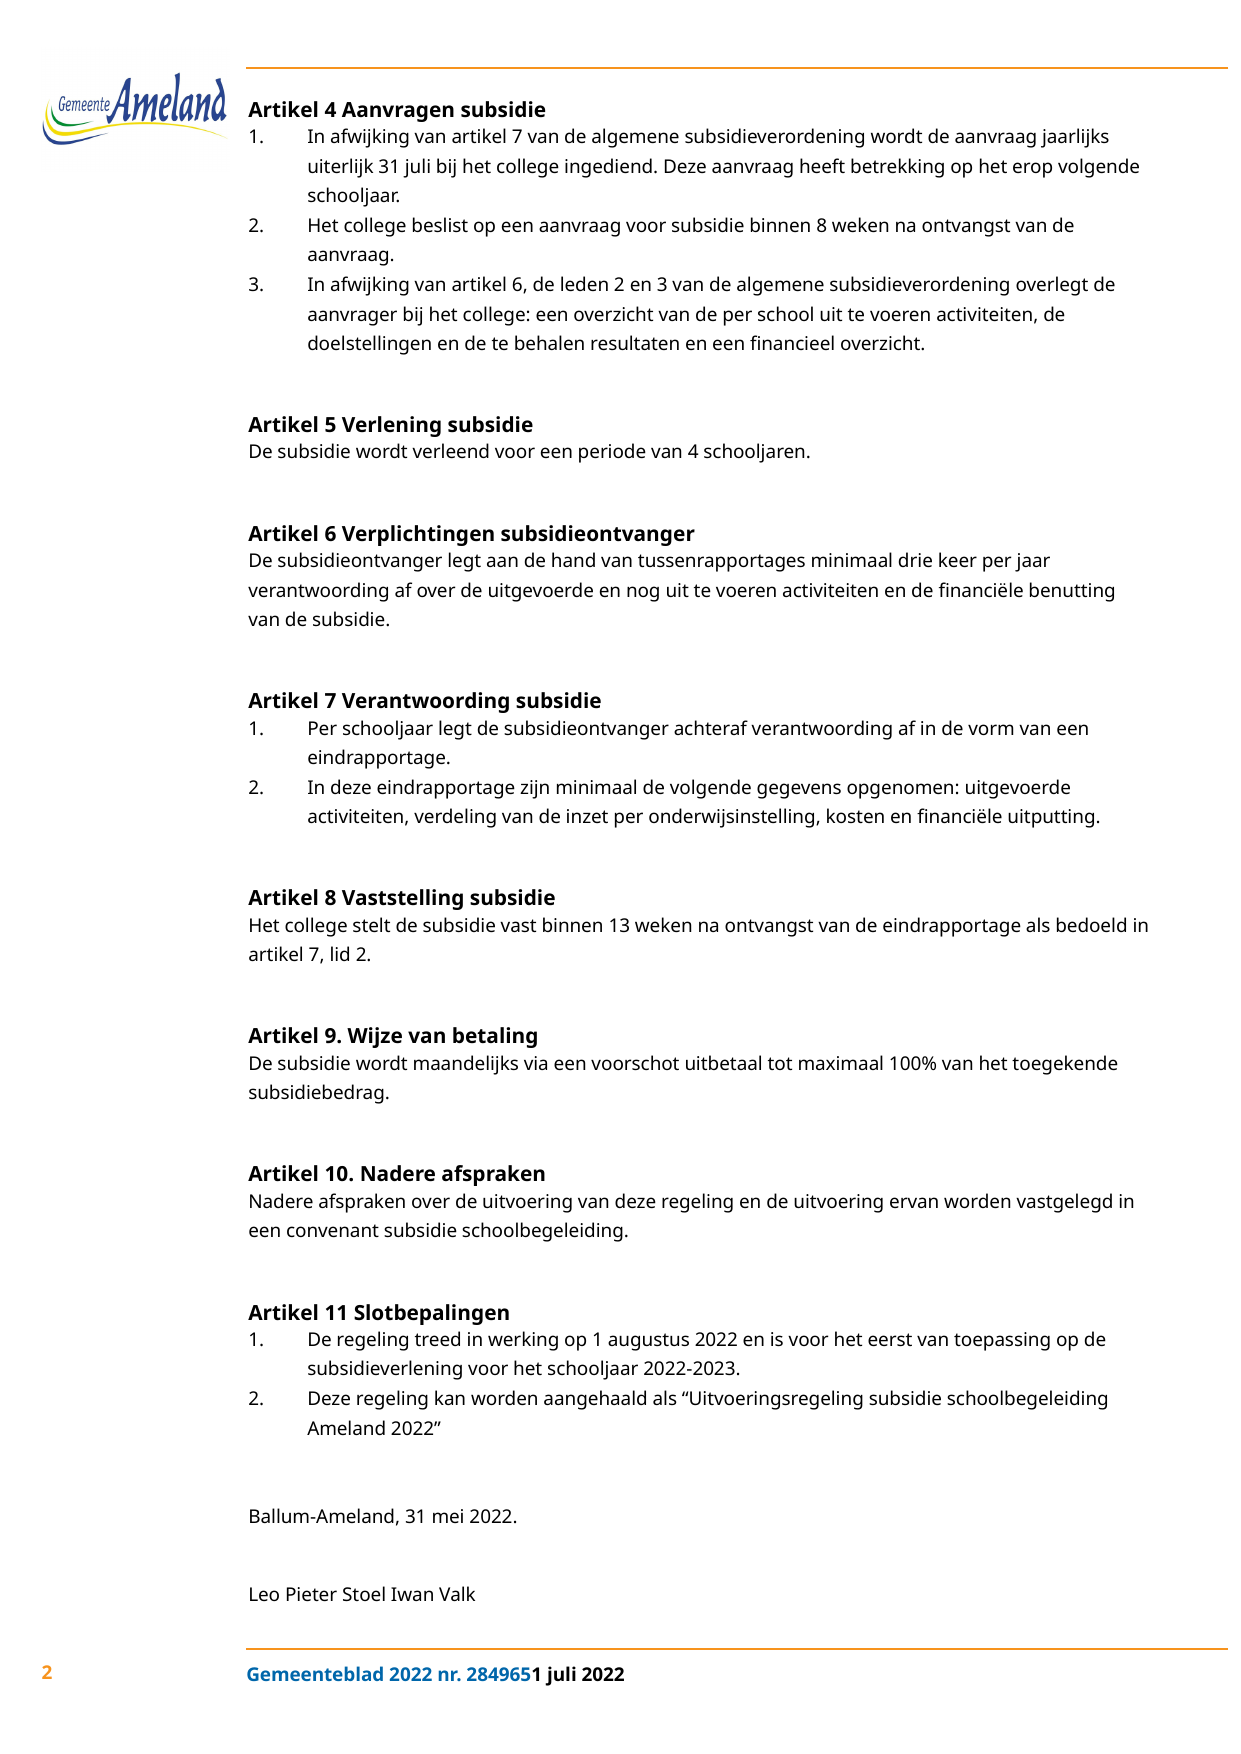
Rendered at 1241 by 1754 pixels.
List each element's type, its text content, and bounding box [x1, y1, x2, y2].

text Het college stelt de subsidie vast binnen 13 weken na ontvangst van de eindrapportage als bedoeld in artikel 7, lid 2. [248, 912, 1152, 967]
list Per schooljaar legt de subsidieontvanger achteraf verantwoording af in de vorm van een eindrapportage. [248, 715, 1152, 770]
text Leo Pieter Stoel Iwan Valk [248, 1581, 1152, 1606]
list In afwijking van artikel 7 van de algemene subsidieverordening wordt de aanvraag jaarlijks uiterlijk 31 juli bij het college ingediend. Deze aanvraag heeft betrekking op het erop volgende schooljaar. [248, 123, 1152, 208]
text Artikel 10. Nadere afspraken [248, 1159, 1152, 1188]
text Nadere afspraken over de uitvoering van deze regeling en de uitvoering ervan worden vastgelegd in een convenant subsidie schoolbegeleiding. [248, 1188, 1152, 1243]
text De subsidieontvanger legt aan de hand van tussenrapportages minimaal drie keer per jaar verantwoording af over de uitgevoerde en nog uit te voeren activiteiten en de financiële benutting van de subsidie. [248, 547, 1152, 632]
list In afwijking van artikel 6, de leden 2 en 3 van de algemene subsidieverordening overlegt de aanvrager bij het college: een overzicht van de per school uit te voeren activiteiten, de doelstellingen en de te behalen resultaten en een financieel overzicht. [248, 271, 1152, 356]
text De subsidie wordt maandelijks via een voorschot uitbetaal tot maximaal 100% van het toegekende subsidiebedrag. [248, 1050, 1152, 1105]
list Deze regeling kan worden aangehaald als “Uitvoeringsregeling subsidie schoolbegeleiding Ameland 2022” [248, 1385, 1152, 1441]
text Artikel 7 Verantwoording subsidie [248, 686, 1152, 715]
picture [41, 47, 231, 172]
text De subsidie wordt verleend voor een periode van 4 schooljaren. [248, 439, 1152, 464]
text Artikel 5 Verlening subsidie [248, 410, 1152, 439]
text Artikel 9. Wijze van betaling [248, 1022, 1152, 1050]
text Ballum-Ameland, 31 mei 2022. [248, 1503, 1152, 1529]
list Het college beslist op een aanvraag voor subsidie binnen 8 weken na ontvangst van de aanvraag. [248, 212, 1152, 267]
list In deze eindrapportage zijn minimaal de volgende gegevens opgenomen: uitgevoerde activiteiten, verdeling van de inzet per onderwijsinstelling, kosten en financiële uitputting. [248, 774, 1152, 829]
list De regeling treed in werking op 1 augustus 2022 en is voor het eerst van toepassing op de subsidieverlening voor het schooljaar 2022-2023. [248, 1326, 1152, 1381]
text Artikel 11 Slotbepalingen [248, 1298, 1152, 1326]
text Artikel 6 Verplichtingen subsidieontvanger [248, 519, 1152, 547]
text Artikel 8 Vaststelling subsidie [248, 883, 1152, 912]
text Artikel 4 Aanvragen subsidie [248, 95, 1152, 123]
